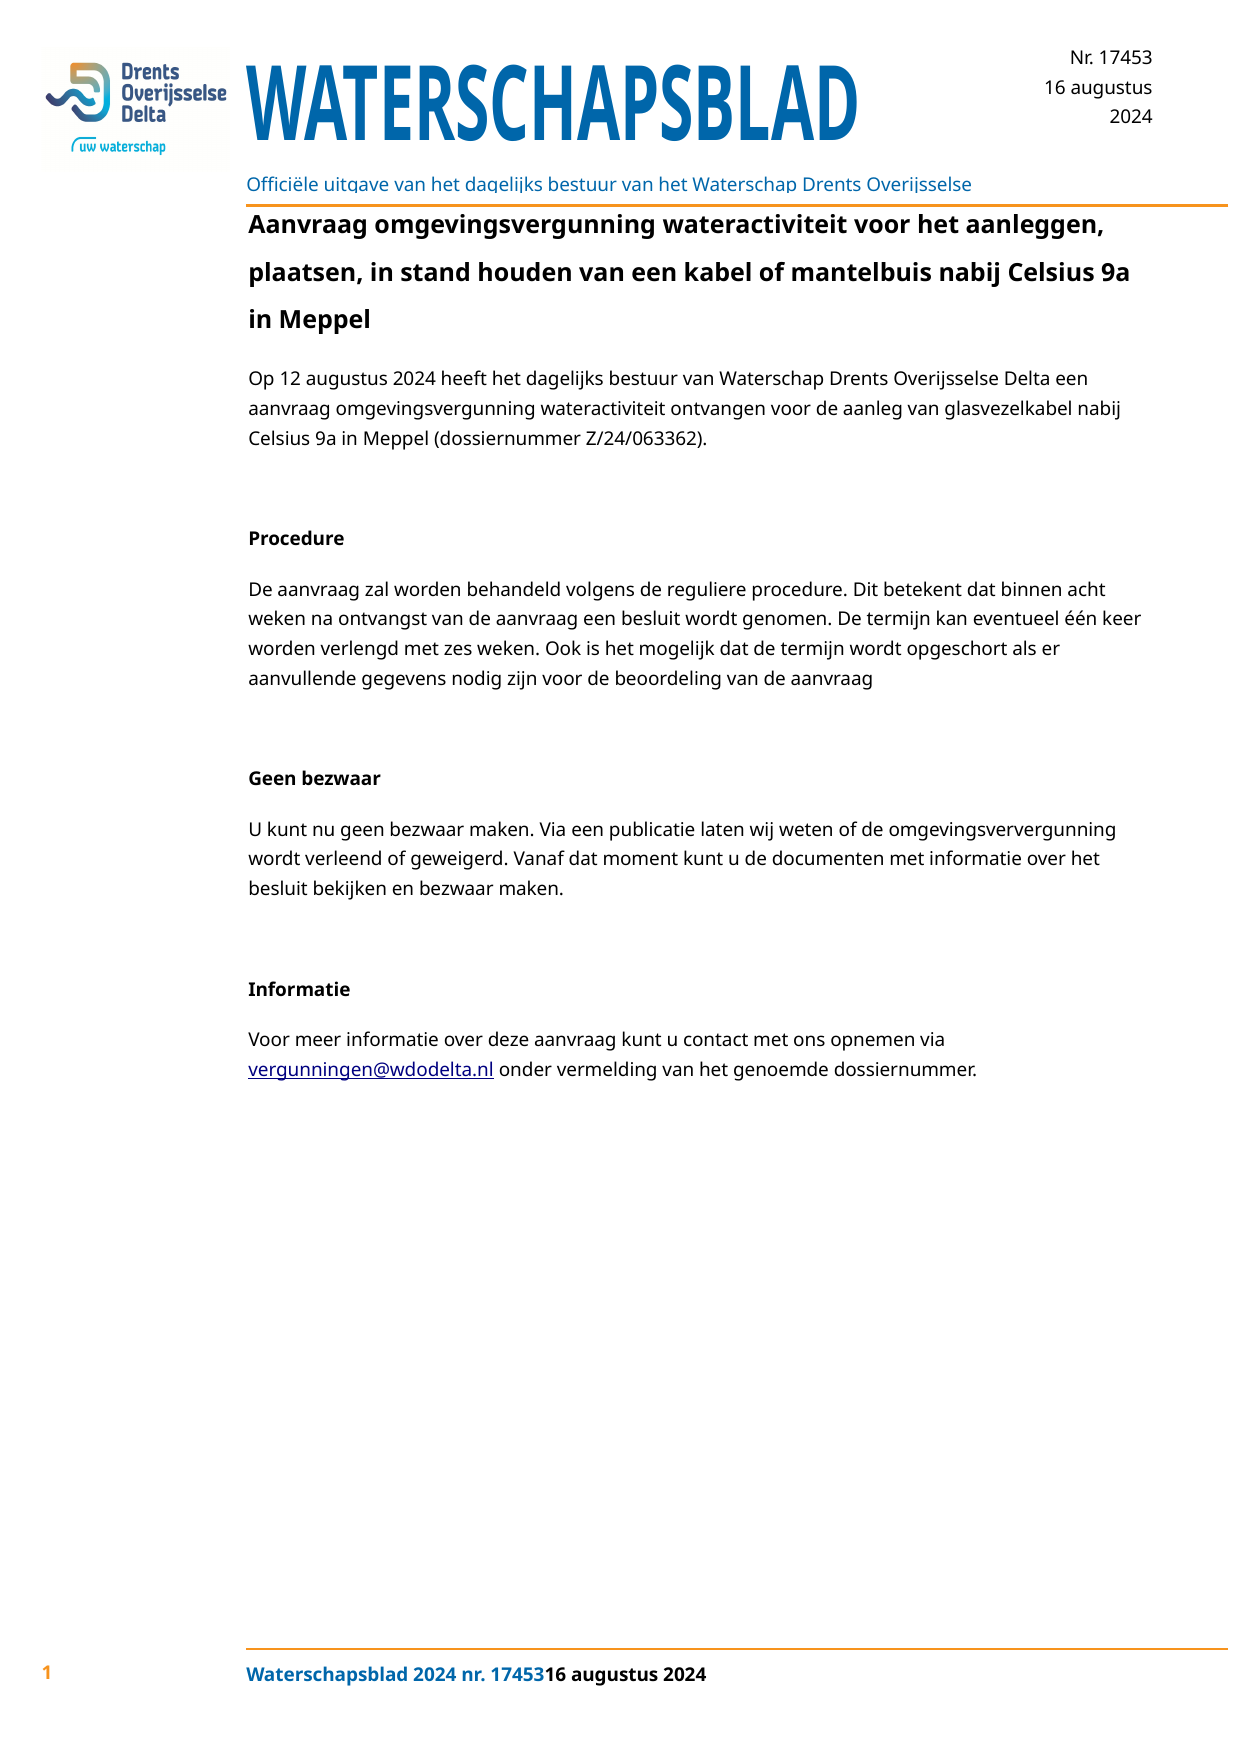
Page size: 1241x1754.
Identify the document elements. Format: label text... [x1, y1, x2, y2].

text Aanvraag omgevingsvergunning wateractiviteit voor het aanleggen, plaatsen, in stand houden van een kabel of mantelbuis nabij Celsius 9a in Meppel [248, 207, 1152, 336]
text Op 12 augustus 2024 heeft het dagelijks bestuur van Waterschap Drents Overijsselse Delta een aanvraag omgevingsvergunning wateractiviteit ontvangen voor de aanleg van glasvezelkabel nabij Celsius 9a in Meppel (dossiernummer Z/24/063362). [248, 366, 1152, 450]
text De aanvraag zal worden behandeld volgens de reguliere procedure. Dit betekent dat binnen acht weken na ontvangst van de aanvraag een besluit wordt genomen. De termijn kan eventueel één keer worden verlengd met zes weken. Ook is het mogelijk dat de termijn wordt opgeschort als er aanvullende gegevens nodig zijn voor de beoordeling van de aanvraag [248, 576, 1152, 690]
text Geen bezwaar [248, 766, 1152, 791]
text Informatie [248, 976, 1152, 1002]
picture [41, 47, 231, 172]
text Voor meer informatie over deze aanvraag kunt u contact met ons opnemen via vergunningen@wdodelta.nl onder vermelding van het genoemde dossiernummer. [248, 1026, 1152, 1082]
text U kunt nu geen bezwaar maken. Via een publicatie laten wij weten of de omgevingsververgunning wordt verleend of geweigerd. Vanaf dat moment kunt u de documenten met informatie over het besluit bekijken en bezwaar maken. [248, 816, 1152, 901]
text Procedure [248, 526, 1152, 551]
